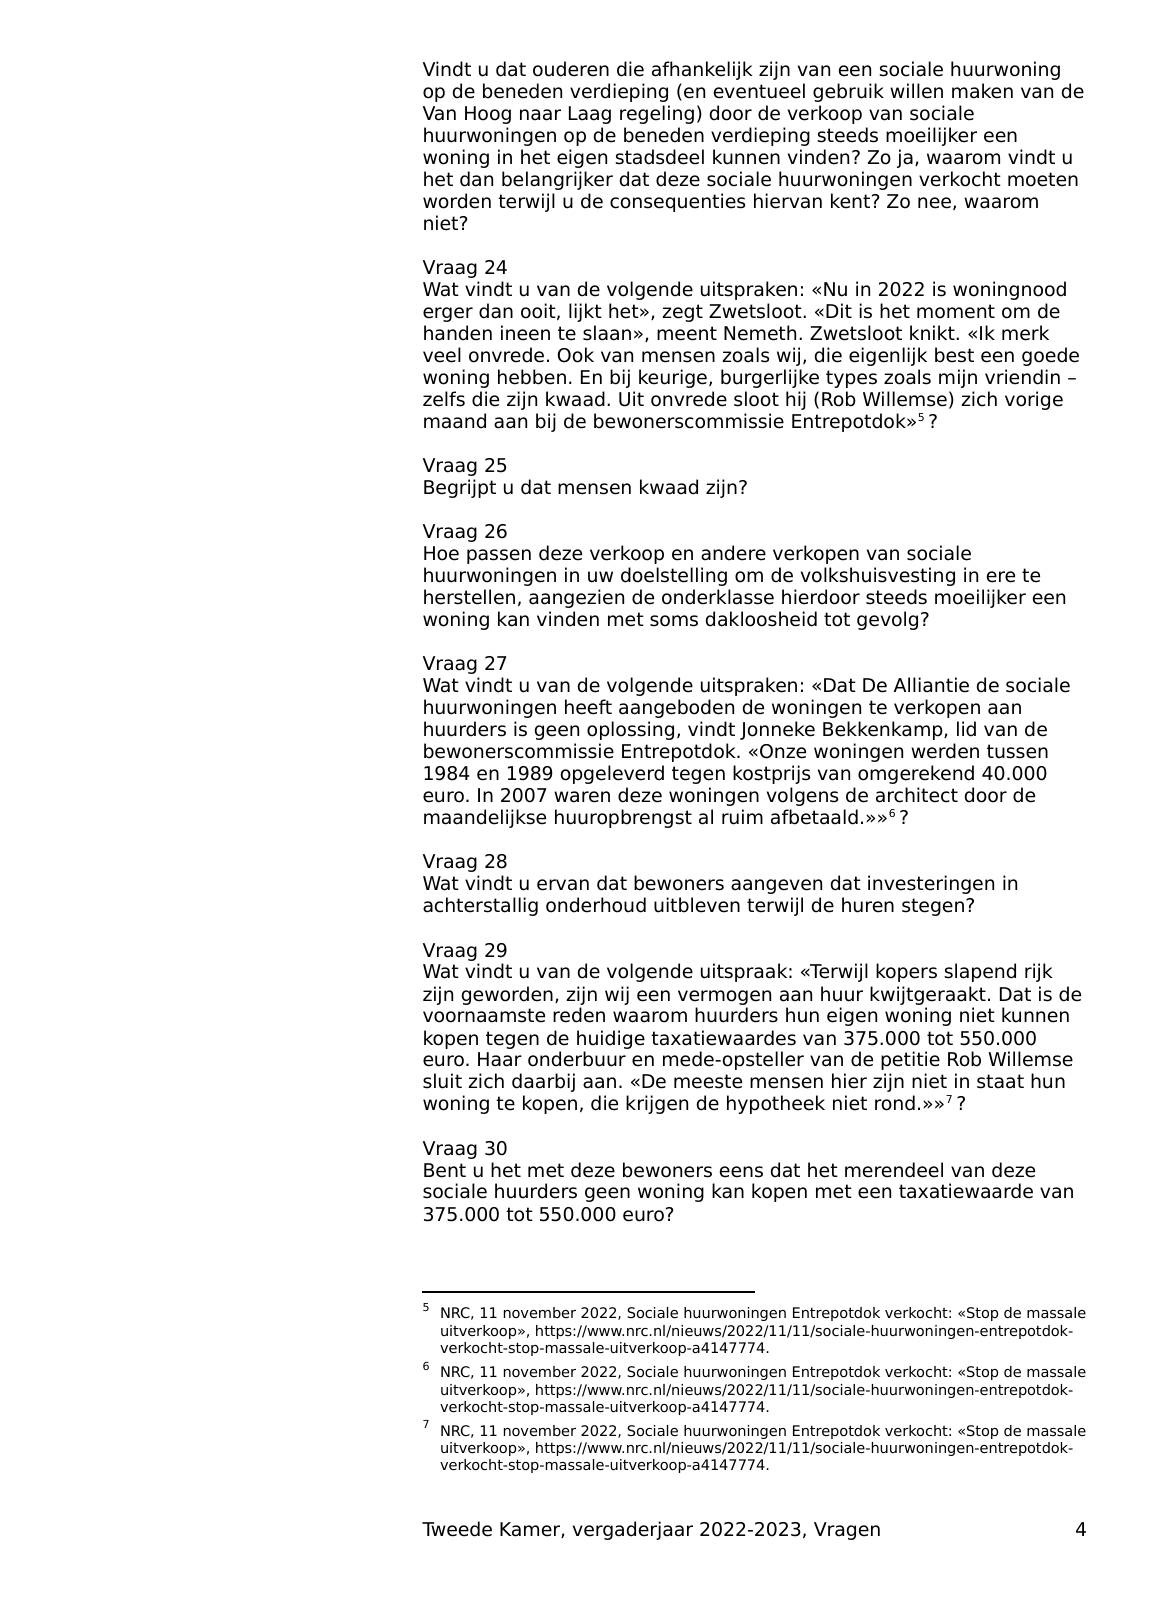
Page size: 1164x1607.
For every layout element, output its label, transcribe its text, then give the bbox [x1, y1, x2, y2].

text Vraag 28 [422, 851, 1087, 873]
text Wat vindt u van de volgende uitspraken: «Dat De Alliantie de sociale huurwoningen heeft aangeboden de woningen te verkopen aan huurders is geen oplossing, vindt Jonneke Bekkenkamp, lid van de bewonerscommissie Entrepotdok. «Onze woningen werden tussen 1984 en 1989 opgeleverd tegen kostprijs van omgerekend 40.000 euro. In 2007 waren deze woningen volgens de architect door de maandelijkse huuropbrengst al ruim afbetaald.»»? [422, 675, 1087, 829]
text Vraag 24 [422, 257, 1087, 279]
text Wat vindt u van de volgende uitspraken: «Nu in 2022 is woningnood erger dan ooit, lijkt het», zegt Zwetsloot. «Dit is het moment om de handen ineen te slaan», meent Nemeth. Zwetsloot knikt. «Ik merk veel onvrede. Ook van mensen zoals wij, die eigenlijk best een goede woning hebben. En bij keurige, burgerlijke types zoals mijn vriendin – zelfs die zijn kwaad. Uit onvrede sloot hij (Rob Willemse) zich vorige maand aan bij de bewonerscommissie Entrepotdok»? [422, 279, 1087, 433]
text NRC, 11 november 2022, Sociale huurwoningen Entrepotdok verkocht: «Stop de massale uitverkoop», https://www.nrc.nl/nieuws/2022/11/11/sociale-huurwoningen-entrepotdok-verkocht-stop-massale-uitverkoop-a4147774. [422, 1418, 1087, 1474]
text Begrijpt u dat mensen kwaad zijn? [422, 477, 1087, 499]
text Wat vindt u van de volgende uitspraak: «Terwijl kopers slapend rijk zijn geworden, zijn wij een vermogen aan huur kwijtgeraakt. Dat is de voornaamste reden waarom huurders hun eigen woning niet kunnen kopen tegen de huidige taxatiewaardes van 375.000 tot 550.000 euro. Haar onderbuur en mede-opsteller van de petitie Rob Willemse sluit zich daarbij aan. «De meeste mensen hier zijn niet in staat hun woning te kopen, die krijgen de hypotheek niet rond.»»? [422, 961, 1087, 1115]
text NRC, 11 november 2022, Sociale huurwoningen Entrepotdok verkocht: «Stop de massale uitverkoop», https://www.nrc.nl/nieuws/2022/11/11/sociale-huurwoningen-entrepotdok-verkocht-stop-massale-uitverkoop-a4147774. [422, 1301, 1087, 1357]
text Bent u het met deze bewoners eens dat het merendeel van deze sociale huurders geen woning kan kopen met een taxatiewaarde van 375.000 tot 550.000 euro? [422, 1159, 1087, 1225]
text Vraag 30 [422, 1137, 1087, 1159]
text Vraag 29 [422, 939, 1087, 961]
text Vraag 25 [422, 455, 1087, 477]
text Hoe passen deze verkoop en andere verkopen van sociale huurwoningen in uw doelstelling om de volkshuisvesting in ere te herstellen, aangezien de onderklasse hierdoor steeds moeilijker een woning kan vinden met soms dakloosheid tot gevolg? [422, 543, 1087, 631]
text Vraag 27 [422, 653, 1087, 675]
text Vindt u dat ouderen die afhankelijk zijn van een sociale huurwoning op de beneden verdieping (en eventueel gebruik willen maken van de Van Hoog naar Laag regeling) door de verkoop van sociale huurwoningen op de beneden verdieping steeds moeilijker een woning in het eigen stadsdeel kunnen vinden? Zo ja, waarom vindt u het dan belangrijker dat deze sociale huurwoningen verkocht moeten worden terwijl u de consequenties hiervan kent? Zo nee, waarom niet? [422, 59, 1087, 235]
text Vraag 26 [422, 521, 1087, 543]
text NRC, 11 november 2022, Sociale huurwoningen Entrepotdok verkocht: «Stop de massale uitverkoop», https://www.nrc.nl/nieuws/2022/11/11/sociale-huurwoningen-entrepotdok-verkocht-stop-massale-uitverkoop-a4147774. [422, 1360, 1087, 1416]
text Wat vindt u ervan dat bewoners aangeven dat investeringen in achterstallig onderhoud uitbleven terwijl de huren stegen? [422, 873, 1087, 917]
